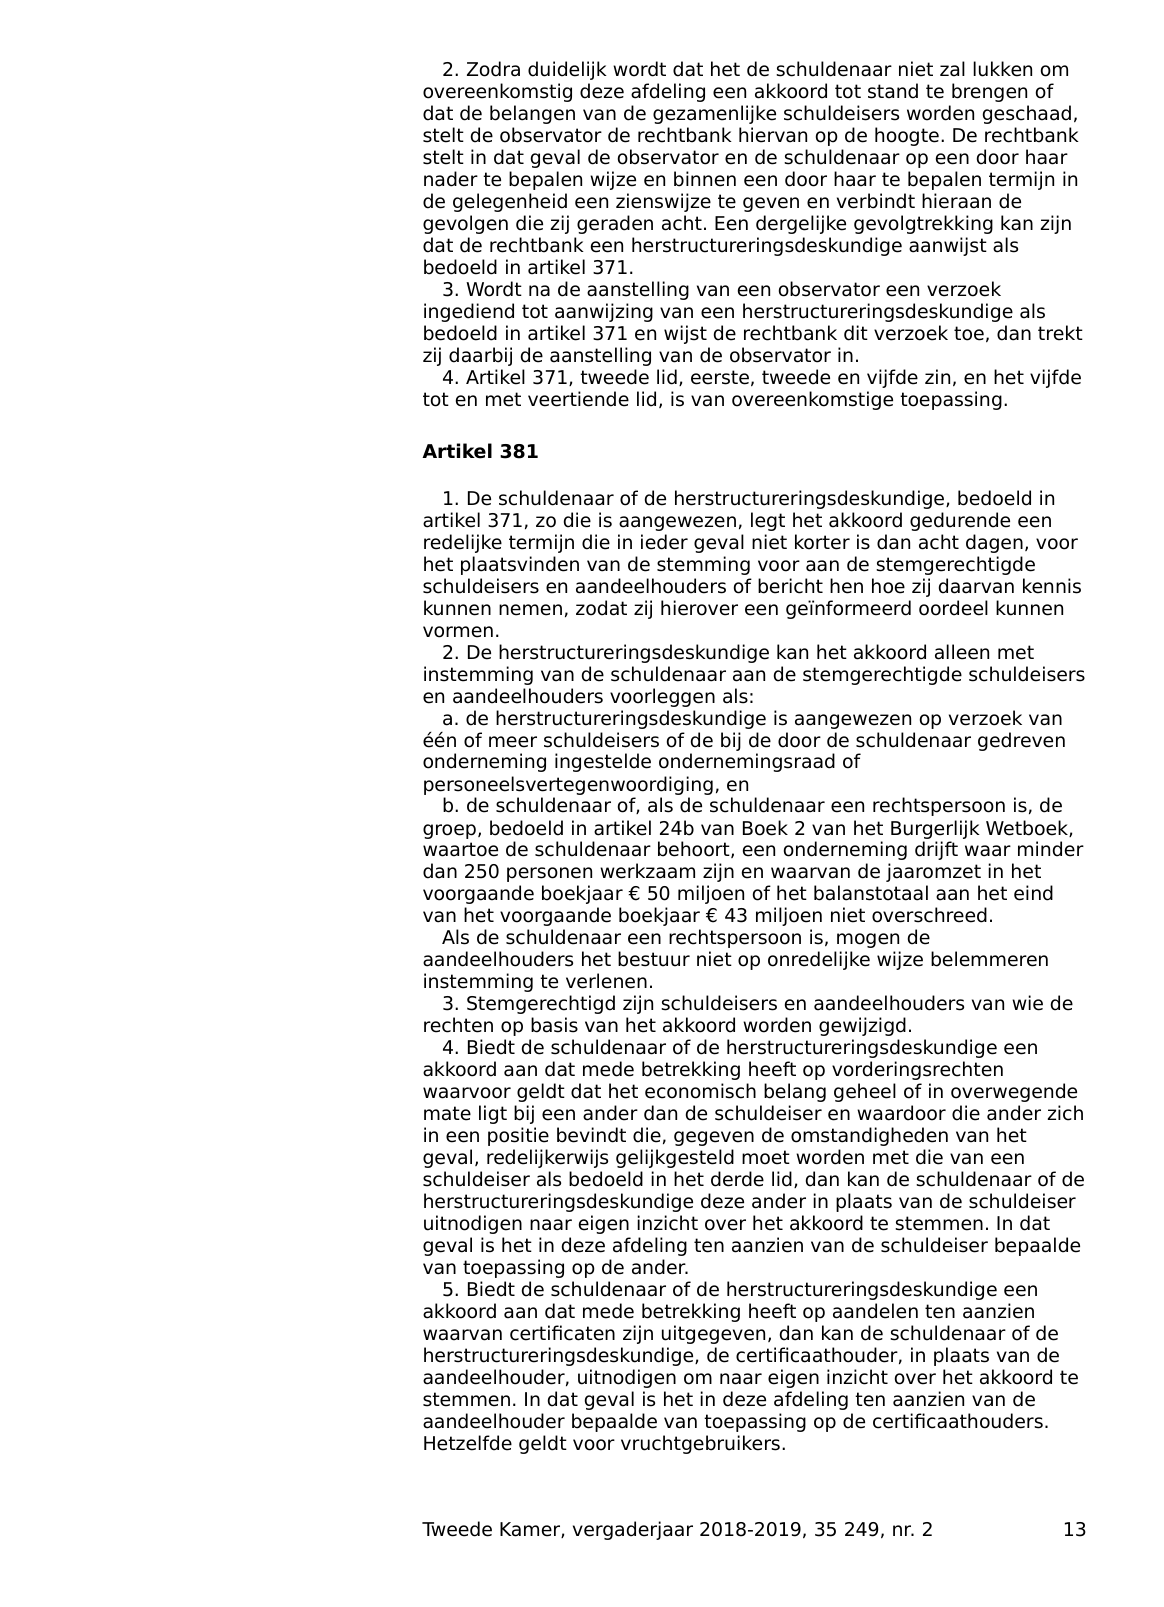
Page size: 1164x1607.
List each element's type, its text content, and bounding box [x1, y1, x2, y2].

text 1. De schuldenaar of de herstructureringsdeskundige, bedoeld in artikel 371, zo die is aangewezen, legt het akkoord gedurende een redelijke termijn die in ieder geval niet korter is dan acht dagen, voor het plaatsvinden van de stemming voor aan de stemgerechtigde schuldeisers en aandeelhouders of bericht hen hoe zij daarvan kennis kunnen nemen, zodat zij hierover een geïnformeerd oordeel kunnen vormen. [422, 488, 1087, 642]
text b. de schuldenaar of, als de schuldenaar een rechtspersoon is, de groep, bedoeld in artikel 24b van Boek 2 van het Burgerlijk Wetboek, waartoe de schuldenaar behoort, een onderneming drijft waar minder dan 250 personen werkzaam zijn en waarvan de jaaromzet in het voorgaande boekjaar € 50 miljoen of het balanstotaal aan het eind van het voorgaande boekjaar € 43 miljoen niet overschreed. [422, 795, 1087, 927]
text 2. Zodra duidelijk wordt dat het de schuldenaar niet zal lukken om overeenkomstig deze afdeling een akkoord tot stand te brengen of dat de belangen van de gezamenlijke schuldeisers worden geschaad, stelt de observator de rechtbank hiervan op de hoogte. De rechtbank stelt in dat geval de observator en de schuldenaar op een door haar nader te bepalen wijze en binnen een door haar te bepalen termijn in de gelegenheid een zienswijze te geven en verbindt hieraan de gevolgen die zij geraden acht. Een dergelijke gevolgtrekking kan zijn dat de rechtbank een herstructureringsdeskundige aanwijst als bedoeld in artikel 371. [422, 59, 1087, 279]
text 5. Biedt de schuldenaar of de herstructureringsdeskundige een akkoord aan dat mede betrekking heeft op aandelen ten aanzien waarvan certificaten zijn uitgegeven, dan kan de schuldenaar of de herstructureringsdeskundige, de certificaathouder, in plaats van de aandeelhouder, uitnodigen om naar eigen inzicht over het akkoord te stemmen. In dat geval is het in deze afdeling ten aanzien van de aandeelhouder bepaalde van toepassing op de certificaathouders. Hetzelfde geldt voor vruchtgebruikers. [422, 1279, 1087, 1455]
text 4. Artikel 371, tweede lid, eerste, tweede en vijfde zin, en het vijfde tot en met veertiende lid, is van overeenkomstige toepassing. [422, 367, 1087, 411]
text 4. Biedt de schuldenaar of de herstructureringsdeskundige een akkoord aan dat mede betrekking heeft op vorderingsrechten waarvoor geldt dat het economisch belang geheel of in overwegende mate ligt bij een ander dan de schuldeiser en waardoor die ander zich in een positie bevindt die, gegeven de omstandigheden van het geval, redelijkerwijs gelijkgesteld moet worden met die van een schuldeiser als bedoeld in het derde lid, dan kan de schuldenaar of de herstructureringsdeskundige deze ander in plaats van de schuldeiser uitnodigen naar eigen inzicht over het akkoord te stemmen. In dat geval is het in deze afdeling ten aanzien van de schuldeiser bepaalde van toepassing op de ander. [422, 1037, 1087, 1279]
text a. de herstructureringsdeskundige is aangewezen op verzoek van één of meer schuldeisers of de bij de door de schuldenaar gedreven onderneming ingestelde ondernemingsraad of personeelsvertegenwoordiging, en [422, 707, 1087, 795]
text Als de schuldenaar een rechtspersoon is, mogen de aandeelhouders het bestuur niet op onredelijke wijze belemmeren instemming te verlenen. [422, 927, 1087, 993]
subtitle Artikel 381 [422, 441, 1087, 463]
text 3. Wordt na de aanstelling van een observator een verzoek ingediend tot aanwijzing van een herstructureringsdeskundige als bedoeld in artikel 371 en wijst de rechtbank dit verzoek toe, dan trekt zij daarbij de aanstelling van de observator in. [422, 279, 1087, 367]
text 3. Stemgerechtigd zijn schuldeisers en aandeelhouders van wie de rechten op basis van het akkoord worden gewijzigd. [422, 993, 1087, 1037]
text 2. De herstructureringsdeskundige kan het akkoord alleen met instemming van de schuldenaar aan de stemgerechtigde schuldeisers en aandeelhouders voorleggen als: [422, 642, 1087, 707]
